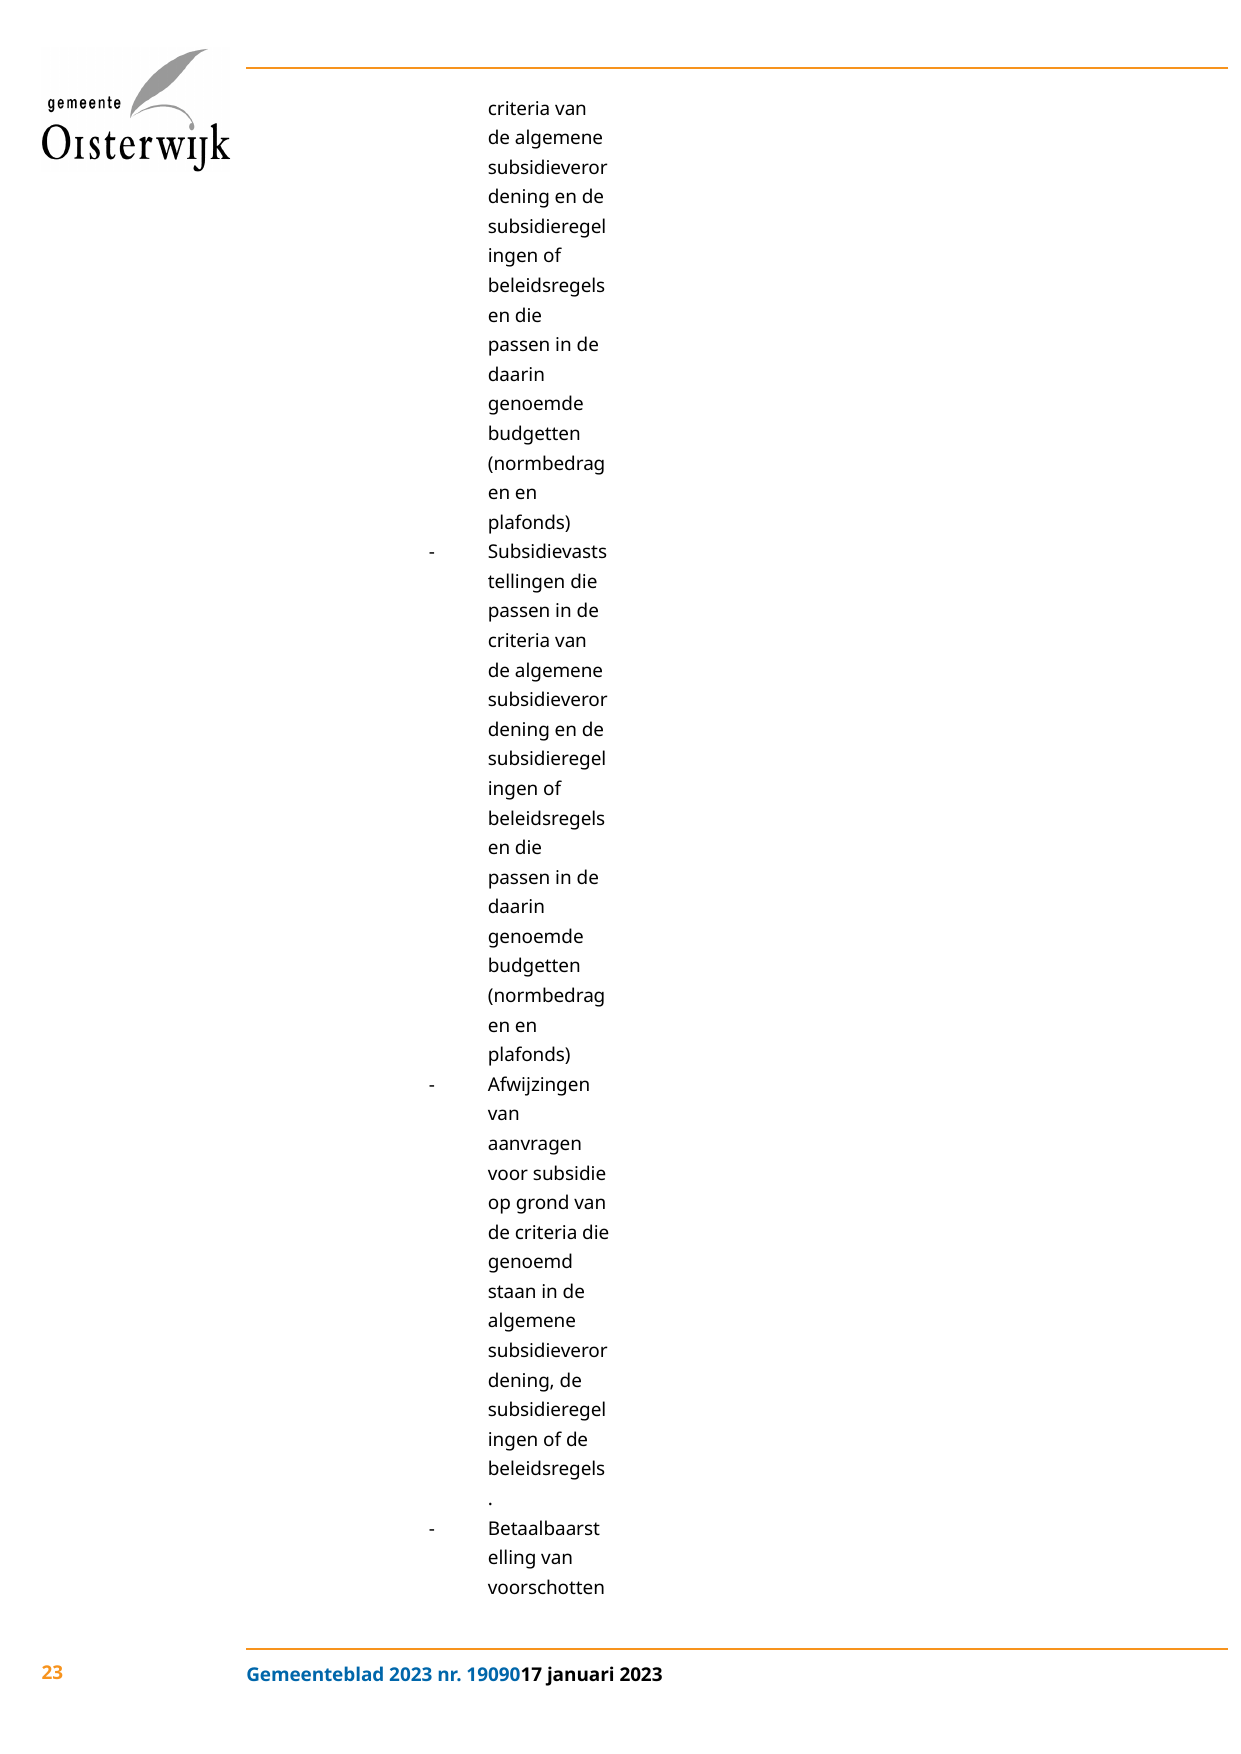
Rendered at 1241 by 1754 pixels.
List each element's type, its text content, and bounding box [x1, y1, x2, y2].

table_cell [248, 95, 429, 1600]
table_cell [971, 95, 1152, 1600]
picture [41, 47, 231, 172]
table_cell criteria van de algemene subsidieverordening en de subsidieregelingen of beleidsregels en die passen in de daarin genoemde budgetten (normbedragen en plafonds) Subsidievaststellingen die passen in de criteria van de algemene subsidieverordening en de subsidieregelingen of beleidsregels en die passen in de daarin genoemde budgetten (normbedragen en plafonds) Afwijzingen van aanvragen voor subsidie op grond van de criteria die genoemd staan in de algemene subsidieverordening, de subsidieregelingen of de beleidsregels. Betaalbaarstelling van voorschotten [429, 95, 609, 1600]
table_cell [790, 95, 971, 1600]
table_cell [609, 95, 790, 1600]
